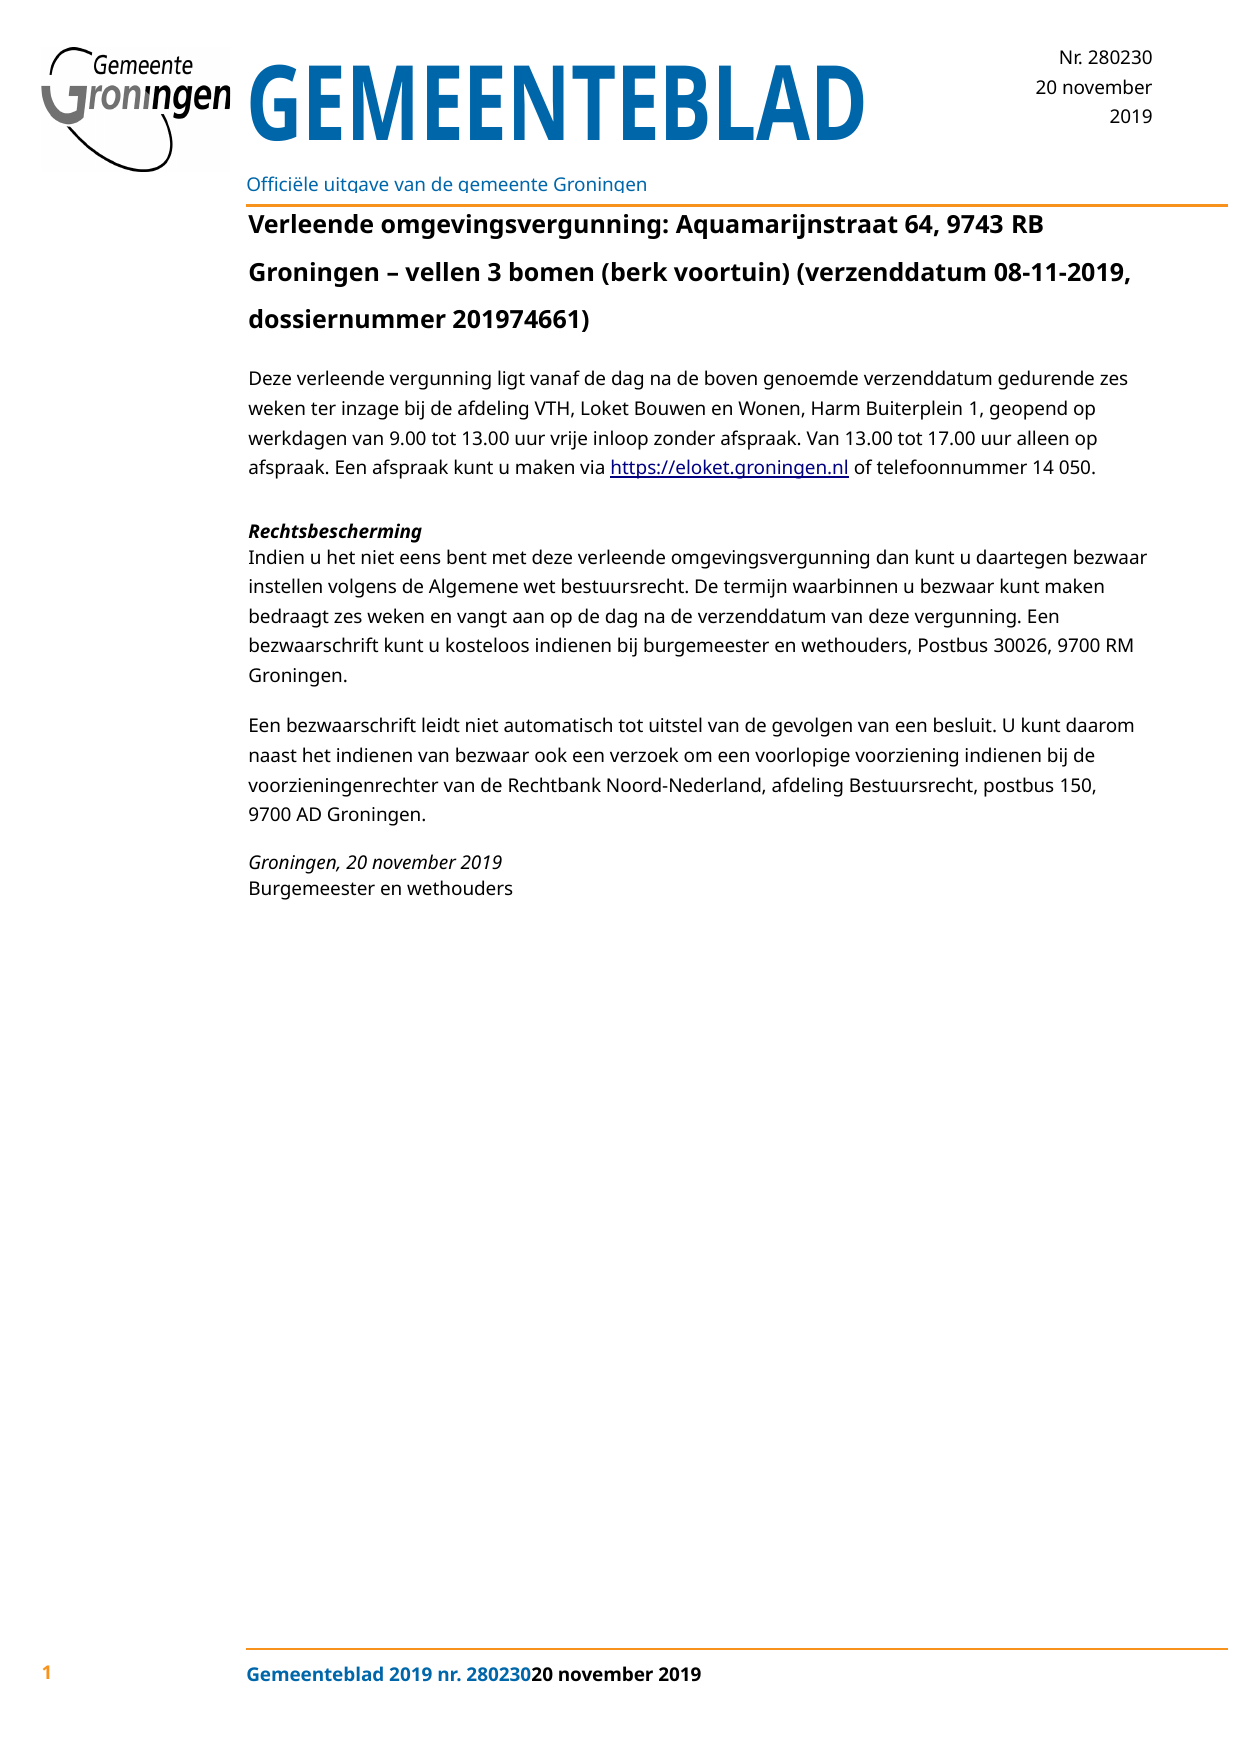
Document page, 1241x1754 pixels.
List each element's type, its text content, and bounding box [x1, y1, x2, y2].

text Groningen, 20 november 2019 [248, 849, 1152, 875]
text Burgemeester en wethouders [248, 875, 1152, 901]
text Indien u het niet eens bent met deze verleende omgevingsvergunning dan kunt u daartegen bezwaar instellen volgens de Algemene wet bestuursrecht. De termijn waarbinnen u bezwaar kunt maken bedraagt zes weken en vangt aan op de dag na de verzenddatum van deze vergunning. Een bezwaarschrift kunt u kosteloos indienen bij burgemeester en wethouders, Postbus 30026, 9700 RM Groningen. [248, 544, 1152, 688]
text Verleende omgevingsvergunning: Aquamarijnstraat 64, 9743 RB Groningen – vellen 3 bomen (berk voortuin) (verzenddatum 08-11-2019, dossiernummer 201974661) [248, 207, 1152, 336]
picture [41, 47, 231, 172]
text Rechtsbescherming [248, 518, 1152, 544]
text Deze verleende vergunning ligt vanaf de dag na de boven genoemde verzenddatum gedurende zes weken ter inzage bij de afdeling VTH, Loket Bouwen en Wonen, Harm Buiterplein 1, geopend op werkdagen van 9.00 tot 13.00 uur vrije inloop zonder afspraak. Van 13.00 tot 17.00 uur alleen op afspraak. Een afspraak kunt u maken via https://eloket.groningen.nl of telefoonnummer 14 050. [248, 366, 1152, 480]
text Een bezwaarschrift leidt niet automatisch tot uitstel van de gevolgen van een besluit. U kunt daarom naast het indienen van bezwaar ook een verzoek om een voorlopige voorziening indienen bij de voorzieningenrechter van de Rechtbank Noord-Nederland, afdeling Bestuursrecht, postbus 150, 9700 AD Groningen. [248, 713, 1152, 827]
